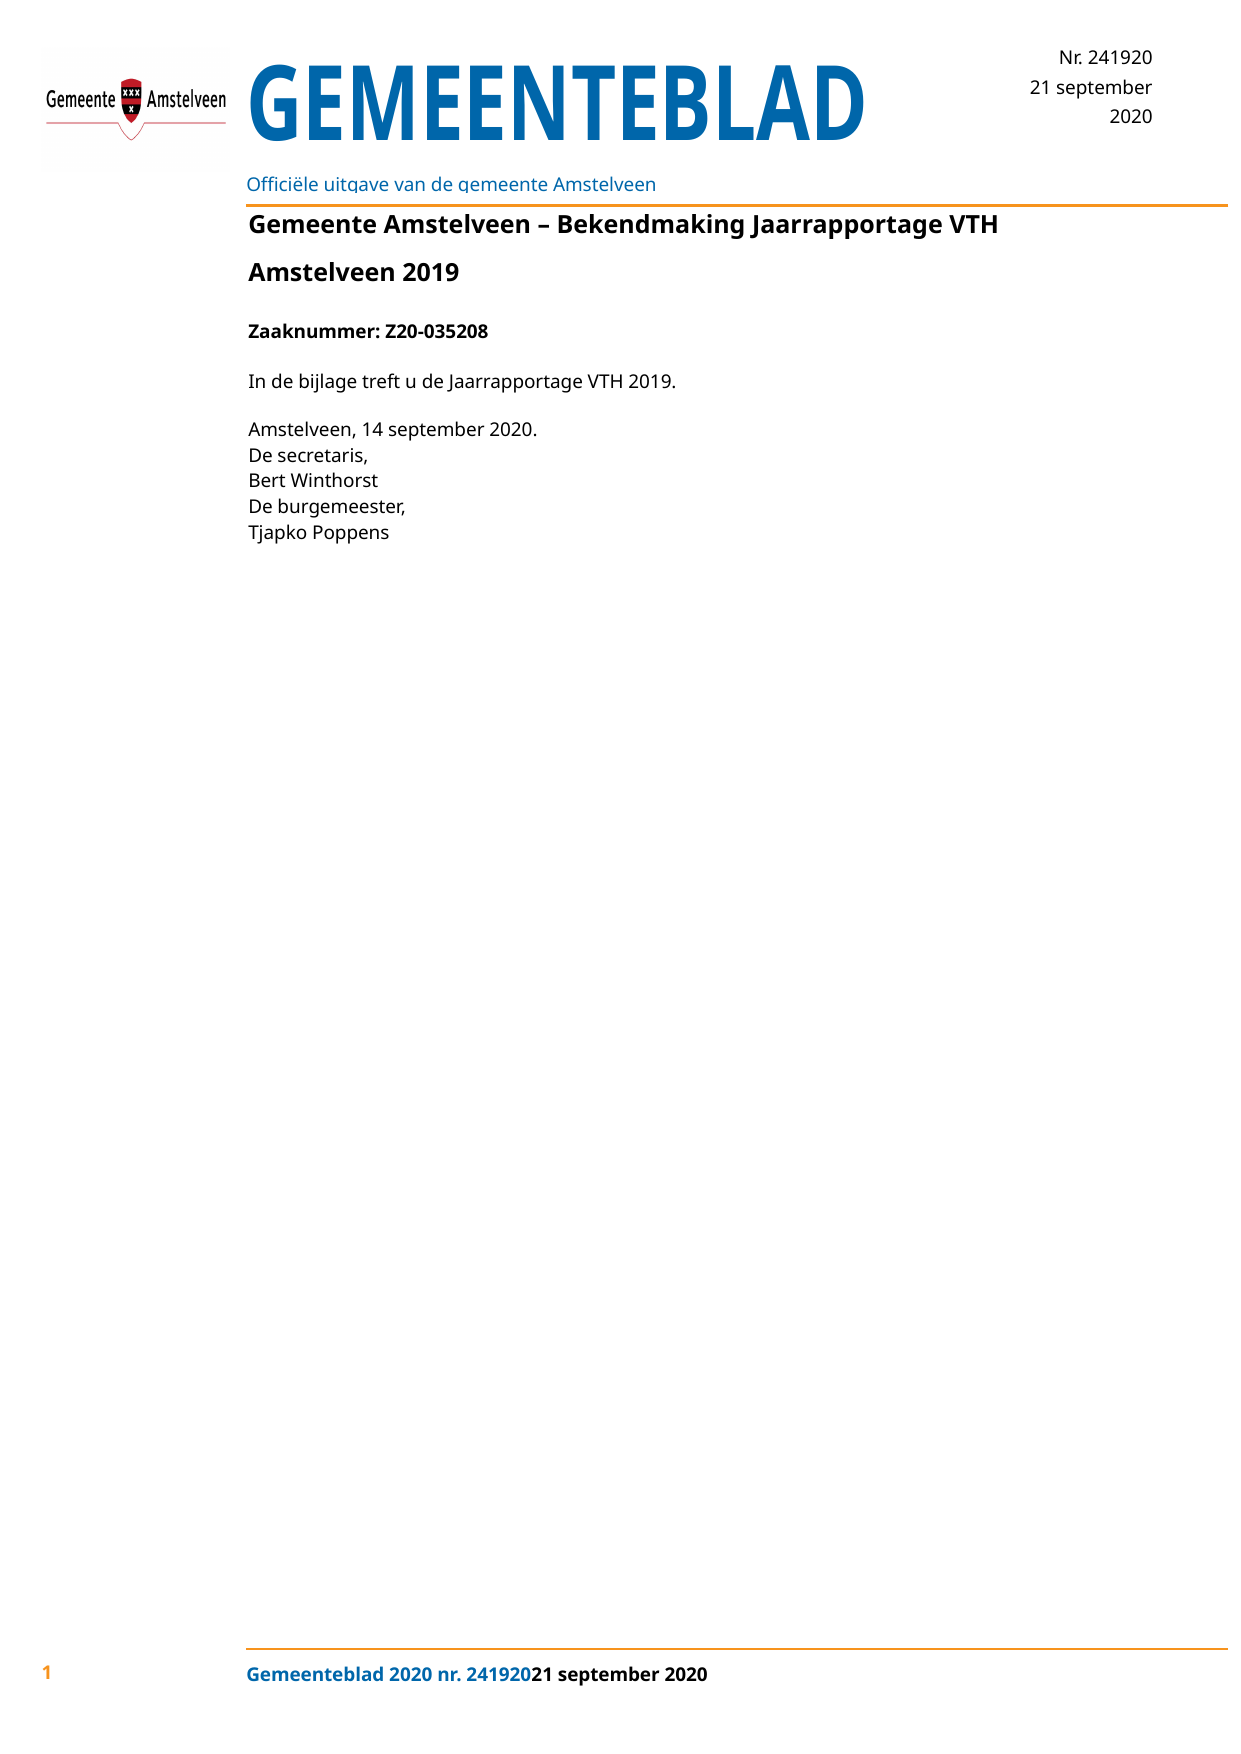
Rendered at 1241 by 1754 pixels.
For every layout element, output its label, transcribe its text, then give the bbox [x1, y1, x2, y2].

text De burgemeester, [248, 493, 1152, 519]
picture [41, 47, 231, 172]
text Amstelveen, 14 september 2020. [248, 416, 1152, 442]
text In de bijlage treft u de Jaarrapportage VTH 2019. [248, 368, 1152, 394]
text Bert Winthorst [248, 468, 1152, 493]
text Tjapko Poppens [248, 519, 1152, 545]
text De secretaris, [248, 442, 1152, 468]
text Zaaknummer: Z20-035208 [248, 318, 1152, 344]
text Gemeente Amstelveen – Bekendmaking Jaarrapportage VTH Amstelveen 2019 [248, 207, 1152, 288]
